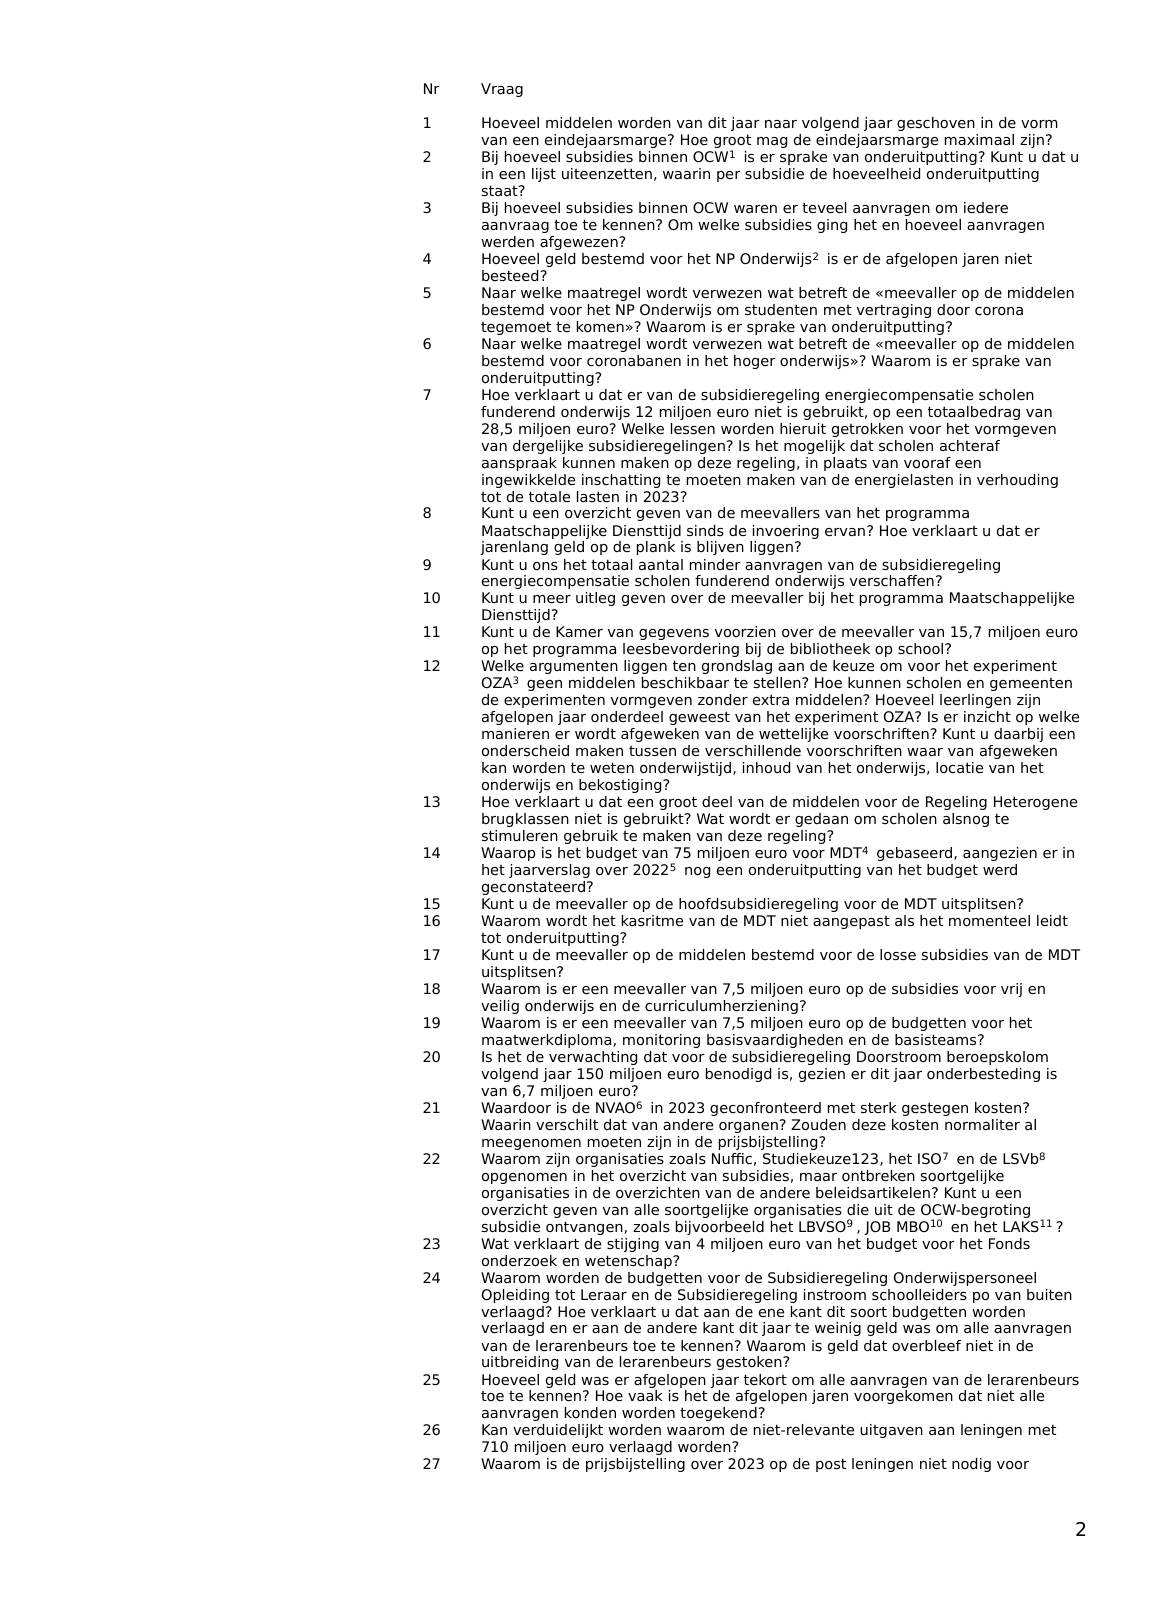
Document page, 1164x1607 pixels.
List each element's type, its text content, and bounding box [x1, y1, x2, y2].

table_cell Bij hoeveel subsidies binnen OCW1 is er sprake van onderuitputting? Kunt u dat u in een lijst uiteenzetten, waarin per subsidie de hoeveelheid onderuitputting staat? [475, 149, 1087, 200]
table_cell [475, 98, 1087, 115]
table_cell Naar welke maatregel wordt verwezen wat betreft de «meevaller op de middelen bestemd voor coronabanen in het hoger onderwijs»? Waarom is er sprake van onderuitputting? [475, 336, 1087, 387]
table_cell 6 [422, 336, 475, 387]
table_cell Waarom wordt het kasritme van de MDT niet aangepast als het momenteel leidt tot onderuitputting? [475, 913, 1087, 947]
table_cell 16 [422, 913, 475, 947]
table_cell 7 [422, 387, 475, 505]
table_cell Kunt u de meevaller op de hoofdsubsidieregeling voor de MDT uitsplitsen? [475, 896, 1087, 913]
table_header Vraag [475, 81, 1087, 98]
table_cell 26 [422, 1422, 475, 1456]
table_cell 14 [422, 845, 475, 896]
table_cell 15 [422, 896, 475, 913]
table_cell 11 [422, 624, 475, 658]
table_cell Waarom worden de budgetten voor de Subsidieregeling Onderwijspersoneel Opleiding tot Leraar en de Subsidieregeling instroom schoolleiders po van buiten verlaagd? Hoe verklaart u dat aan de ene kant dit soort budgetten worden verlaagd en er aan de andere kant dit jaar te weinig geld was om alle aanvragen van de lerarenbeurs toe te kennen? Waarom is geld dat overbleef niet in de uitbreiding van de lerarenbeurs gestoken? [475, 1270, 1087, 1371]
table_cell 2 [422, 149, 475, 200]
table_cell 27 [422, 1456, 475, 1473]
table_cell Waarom zijn organisaties zoals Nuffic, Studiekeuze123, het ISO7 en de LSVb8 opgenomen in het overzicht van subsidies, maar ontbreken soortgelijke organisaties in de overzichten van de andere beleidsartikelen? Kunt u een overzicht geven van alle soortgelijke organisaties die uit de OCW-begroting subsidie ontvangen, zoals bijvoorbeeld het LBVSO9, JOB MBO10 en het LAKS11? [475, 1151, 1087, 1236]
table_cell 17 [422, 947, 475, 981]
table_cell Bij hoeveel subsidies binnen OCW waren er teveel aanvragen om iedere aanvraag toe te kennen? Om welke subsidies ging het en hoeveel aanvragen werden afgewezen? [475, 200, 1087, 251]
table_cell Kunt u een overzicht geven van de meevallers van het programma Maatschappelijke Diensttijd sinds de invoering ervan? Hoe verklaart u dat er jarenlang geld op de plank is blijven liggen? [475, 505, 1087, 556]
table_cell Kunt u meer uitleg geven over de meevaller bij het programma Maatschappelijke Diensttijd? [475, 590, 1087, 624]
table_cell Kunt u de Kamer van gegevens voorzien over de meevaller van 15,7 miljoen euro op het programma leesbevordering bij de bibliotheek op school? [475, 624, 1087, 658]
table_cell 1 [422, 115, 475, 149]
table_cell 5 [422, 285, 475, 336]
table_cell Welke argumenten liggen ten grondslag aan de keuze om voor het experiment OZA3 geen middelen beschikbaar te stellen? Hoe kunnen scholen en gemeenten de experimenten vormgeven zonder extra middelen? Hoeveel leerlingen zijn afgelopen jaar onderdeel geweest van het experiment OZA? Is er inzicht op welke manieren er wordt afgeweken van de wettelijke voorschriften? Kunt u daarbij een onderscheid maken tussen de verschillende voorschriften waar van afgeweken kan worden te weten onderwijstijd, inhoud van het onderwijs, locatie van het onderwijs en bekostiging? [475, 658, 1087, 794]
table_cell 22 [422, 1151, 475, 1236]
table_cell Naar welke maatregel wordt verwezen wat betreft de «meevaller op de middelen bestemd voor het NP Onderwijs om studenten met vertraging door corona tegemoet te komen»? Waarom is er sprake van onderuitputting? [475, 285, 1087, 336]
table_cell 8 [422, 505, 475, 556]
table_cell Hoeveel geld was er afgelopen jaar tekort om alle aanvragen van de lerarenbeurs toe te kennen? Hoe vaak is het de afgelopen jaren voorgekomen dat niet alle aanvragen konden worden toegekend? [475, 1371, 1087, 1422]
table_cell 9 [422, 556, 475, 590]
table_cell Waarop is het budget van 75 miljoen euro voor MDT4 gebaseerd, aangezien er in het jaarverslag over 20225 nog een onderuitputting van het budget werd geconstateerd? [475, 845, 1087, 896]
table_cell 3 [422, 200, 475, 251]
table_cell [422, 98, 475, 115]
table_cell Waarom is de prijsbijstelling over 2023 op de post leningen niet nodig voor [475, 1456, 1087, 1473]
table_cell Waarom is er een meevaller van 7,5 miljoen euro op de budgetten voor het maatwerkdiploma, monitoring basisvaardigheden en de basisteams? [475, 1015, 1087, 1049]
table_cell Is het de verwachting dat voor de subsidieregeling Doorstroom beroepskolom volgend jaar 150 miljoen euro benodigd is, gezien er dit jaar onderbesteding is van 6,7 miljoen euro? [475, 1049, 1087, 1100]
table_cell Hoe verklaart u dat een groot deel van de middelen voor de Regeling Heterogene brugklassen niet is gebruikt? Wat wordt er gedaan om scholen alsnog te stimuleren gebruik te maken van deze regeling? [475, 794, 1087, 845]
table_cell Hoe verklaart u dat er van de subsidieregeling energiecompensatie scholen funderend onderwijs 12 miljoen euro niet is gebruikt, op een totaalbedrag van 28,5 miljoen euro? Welke lessen worden hieruit getrokken voor het vormgeven van dergelijke subsidieregelingen? Is het mogelijk dat scholen achteraf aanspraak kunnen maken op deze regeling, in plaats van vooraf een ingewikkelde inschatting te moeten maken van de energielasten in verhouding tot de totale lasten in 2023? [475, 387, 1087, 505]
table_header Nr [422, 81, 475, 98]
table_cell 19 [422, 1015, 475, 1049]
table_cell 23 [422, 1236, 475, 1269]
table_cell 24 [422, 1270, 475, 1371]
table_cell Hoeveel geld bestemd voor het NP Onderwijs2 is er de afgelopen jaren niet besteed? [475, 251, 1087, 285]
table_cell 18 [422, 981, 475, 1015]
table_cell Hoeveel middelen worden van dit jaar naar volgend jaar geschoven in de vorm van een eindejaarsmarge? Hoe groot mag de eindejaarsmarge maximaal zijn? [475, 115, 1087, 149]
table_cell Waardoor is de NVAO6 in 2023 geconfronteerd met sterk gestegen kosten? Waarin verschilt dat van andere organen? Zouden deze kosten normaliter al meegenomen moeten zijn in de prijsbijstelling? [475, 1100, 1087, 1151]
table_cell 21 [422, 1100, 475, 1151]
table_cell Kunt u ons het totaal aantal minder aanvragen van de subsidieregeling energiecompensatie scholen funderend onderwijs verschaffen? [475, 556, 1087, 590]
table_cell Kan verduidelijkt worden waarom de niet-relevante uitgaven aan leningen met 710 miljoen euro verlaagd worden? [475, 1422, 1087, 1456]
table_cell Wat verklaart de stijging van 4 miljoen euro van het budget voor het Fonds onderzoek en wetenschap? [475, 1236, 1087, 1269]
table_cell 25 [422, 1371, 475, 1422]
table_cell 4 [422, 251, 475, 285]
table_cell Waarom is er een meevaller van 7,5 miljoen euro op de subsidies voor vrij en veilig onderwijs en de curriculumherziening? [475, 981, 1087, 1015]
table_cell 10 [422, 590, 475, 624]
table_cell 13 [422, 794, 475, 845]
table_cell Kunt u de meevaller op de middelen bestemd voor de losse subsidies van de MDT uitsplitsen? [475, 947, 1087, 981]
table_cell 20 [422, 1049, 475, 1100]
table_cell 12 [422, 658, 475, 794]
